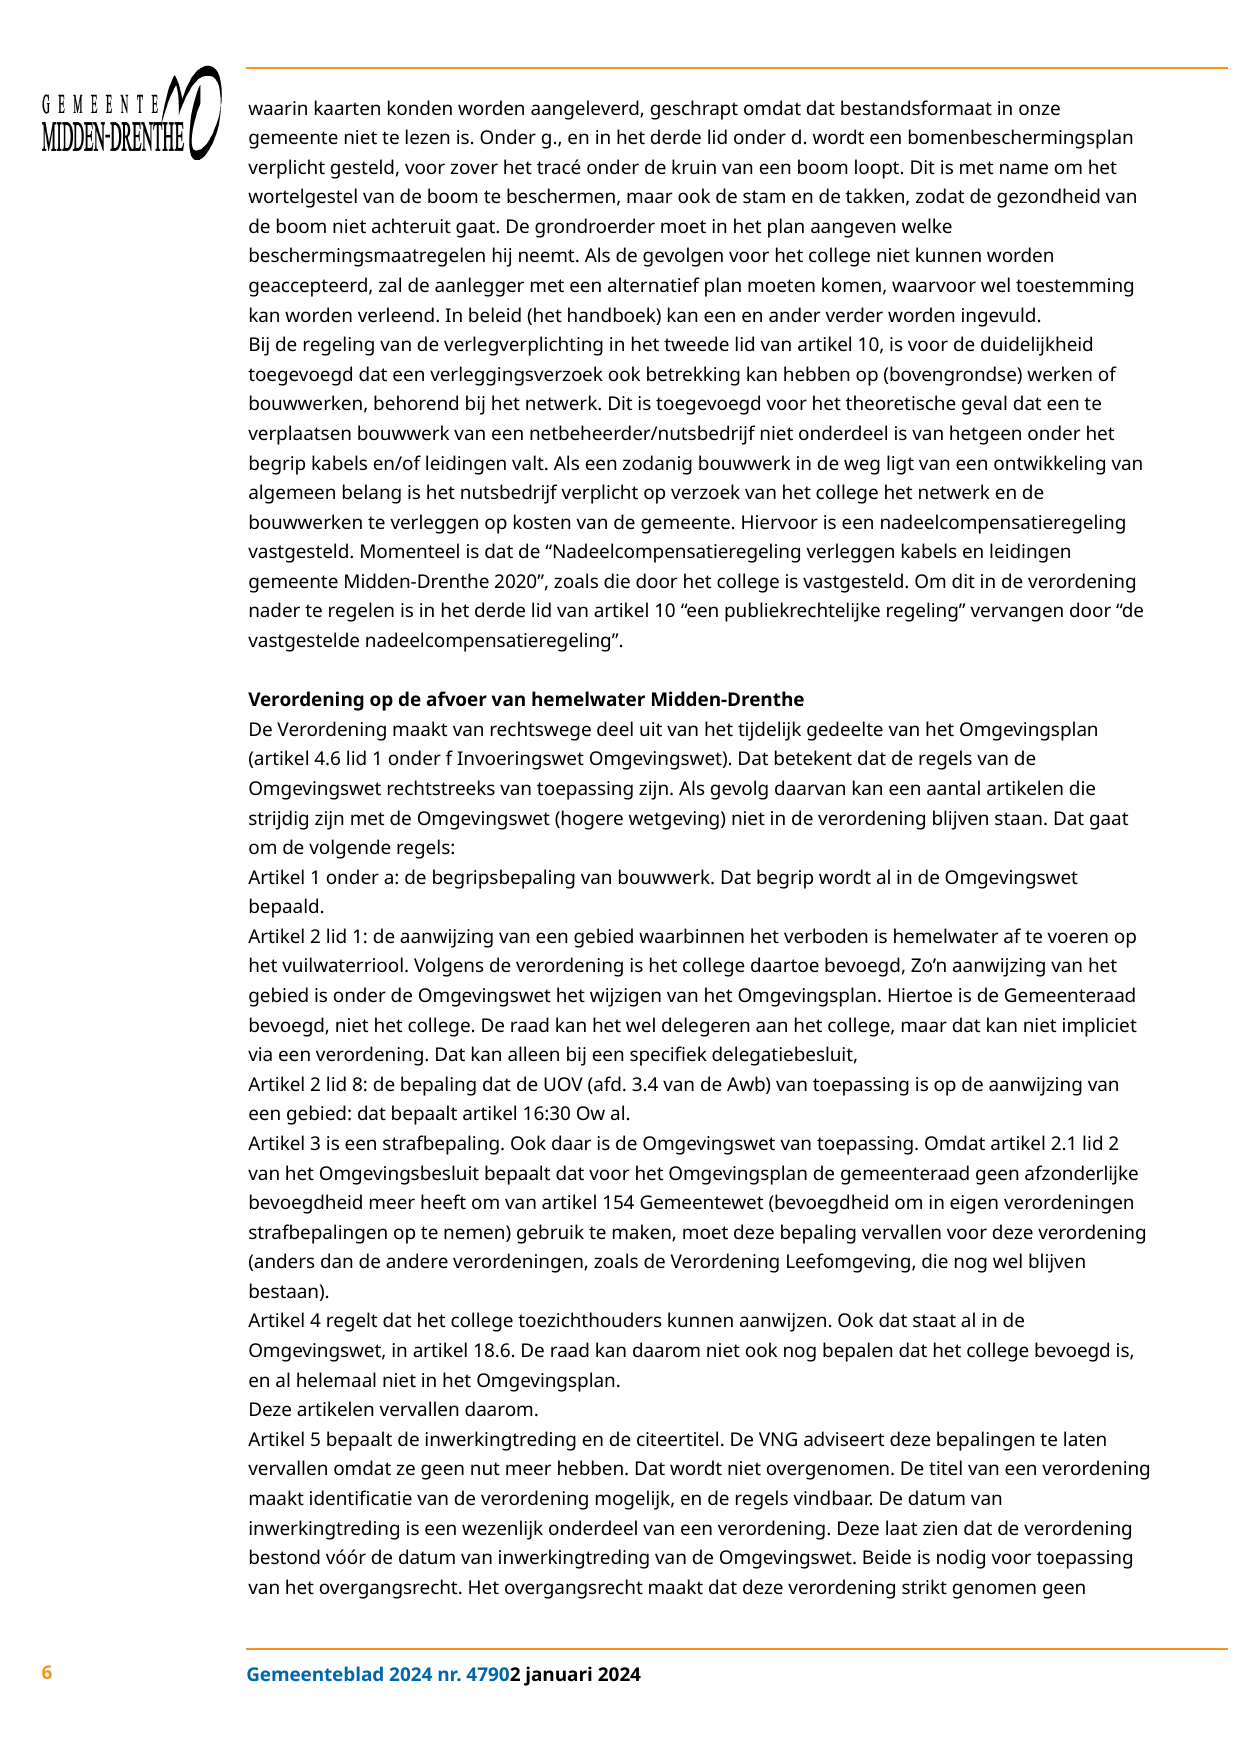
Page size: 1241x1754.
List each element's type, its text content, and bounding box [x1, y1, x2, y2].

text Artikel 3 is een strafbepaling. Ook daar is de Omgevingswet van toepassing. Omdat artikel 2.1 lid 2 van het Omgevingsbesluit bepaalt dat voor het Omgevingsplan de gemeenteraad geen afzonderlijke bevoegdheid meer heeft om van artikel 154 Gemeentewet (bevoegdheid om in eigen verordeningen strafbepalingen op te nemen) gebruik te maken, moet deze bepaling vervallen voor deze verordening (anders dan de andere verordeningen, zoals de Verordening Leefomgeving, die nog wel blijven bestaan). [248, 1130, 1152, 1304]
text waarin kaarten konden worden aangeleverd, geschrapt omdat dat bestandsformaat in onze gemeente niet te lezen is. Onder g., en in het derde lid onder d. wordt een bomenbeschermingsplan verplicht gesteld, voor zover het tracé onder de kruin van een boom loopt. Dit is met name om het wortelgestel van de boom te beschermen, maar ook de stam en de takken, zodat de gezondheid van de boom niet achteruit gaat. De grondroerder moet in het plan aangeven welke beschermingsmaatregelen hij neemt. Als de gevolgen voor het college niet kunnen worden geaccepteerd, zal de aanlegger met een alternatief plan moeten komen, waarvoor wel toestemming kan worden verleend. In beleid (het handboek) kan een en ander verder worden ingevuld. [248, 95, 1152, 328]
text Artikel 2 lid 1: de aanwijzing van een gebied waarbinnen het verboden is hemelwater af te voeren op het vuilwaterriool. Volgens de verordening is het college daartoe bevoegd, Zo’n aanwijzing van het gebied is onder de Omgevingswet het wijzigen van het Omgevingsplan. Hiertoe is de Gemeenteraad bevoegd, niet het college. De raad kan het wel delegeren aan het college, maar dat kan niet impliciet via een verordening. Dat kan alleen bij een specifiek delegatiebesluit, [248, 923, 1152, 1067]
text Artikel 5 bepaalt de inwerkingtreding en de citeertitel. De VNG adviseert deze bepalingen te laten vervallen omdat ze geen nut meer hebben. Dat wordt niet overgenomen. De titel van een verordening maakt identificatie van de verordening mogelijk, en de regels vindbaar. De datum van inwerkingtreding is een wezenlijk onderdeel van een verordening. Deze laat zien dat de verordening bestond vóór de datum van inwerkingtreding van de Omgevingswet. Beide is nodig voor toepassing van het overgangsrecht. Het overgangsrecht maakt dat deze verordening strikt genomen geen [248, 1426, 1152, 1600]
text Artikel 1 onder a: de begripsbepaling van bouwwerk. Dat begrip wordt al in de Omgevingswet bepaald. [248, 864, 1152, 919]
picture [41, 47, 231, 172]
text Artikel 2 lid 8: de bepaling dat de UOV (afd. 3.4 van de Awb) van toepassing is op de aanwijzing van een gebied: dat bepaalt artikel 16:30 Ow al. [248, 1071, 1152, 1126]
text Bij de regeling van de verlegverplichting in het tweede lid van artikel 10, is voor de duidelijkheid toegevoegd dat een verleggingsverzoek ook betrekking kan hebben op (bovengrondse) werken of bouwwerken, behorend bij het netwerk. Dit is toegevoegd voor het theoretische geval dat een te verplaatsen bouwwerk van een netbeheerder/nutsbedrijf niet onderdeel is van hetgeen onder het begrip kabels en/of leidingen valt. Als een zodanig bouwwerk in de weg ligt van een ontwikkeling van algemeen belang is het nutsbedrijf verplicht op verzoek van het college het netwerk en de bouwwerken te verleggen op kosten van de gemeente. Hiervoor is een nadeelcompensatieregeling vastgesteld. Momenteel is dat de “Nadeelcompensatieregeling verleggen kabels en leidingen gemeente Midden-Drenthe 2020”, zoals die door het college is vastgesteld. Om dit in de verordening nader te regelen is in het derde lid van artikel 10 “een publiekrechtelijke regeling” vervangen door “de vastgestelde nadeelcompensatieregeling”. [248, 331, 1152, 653]
text Deze artikelen vervallen daarom. [248, 1396, 1152, 1422]
text Artikel 4 regelt dat het college toezichthouders kunnen aanwijzen. Ook dat staat al in de Omgevingswet, in artikel 18.6. De raad kan daarom niet ook nog bepalen dat het college bevoegd is, en al helemaal niet in het Omgevingsplan. [248, 1308, 1152, 1393]
text Verordening op de afvoer van hemelwater Midden-Drenthe [248, 686, 1152, 712]
text De Verordening maakt van rechtswege deel uit van het tijdelijk gedeelte van het Omgevingsplan (artikel 4.6 lid 1 onder f Invoeringswet Omgevingswet). Dat betekent dat de regels van de Omgevingswet rechtstreeks van toepassing zijn. Als gevolg daarvan kan een aantal artikelen die strijdig zijn met de Omgevingswet (hogere wetgeving) niet in de verordening blijven staan. Dat gaat om de volgende regels: [248, 716, 1152, 860]
